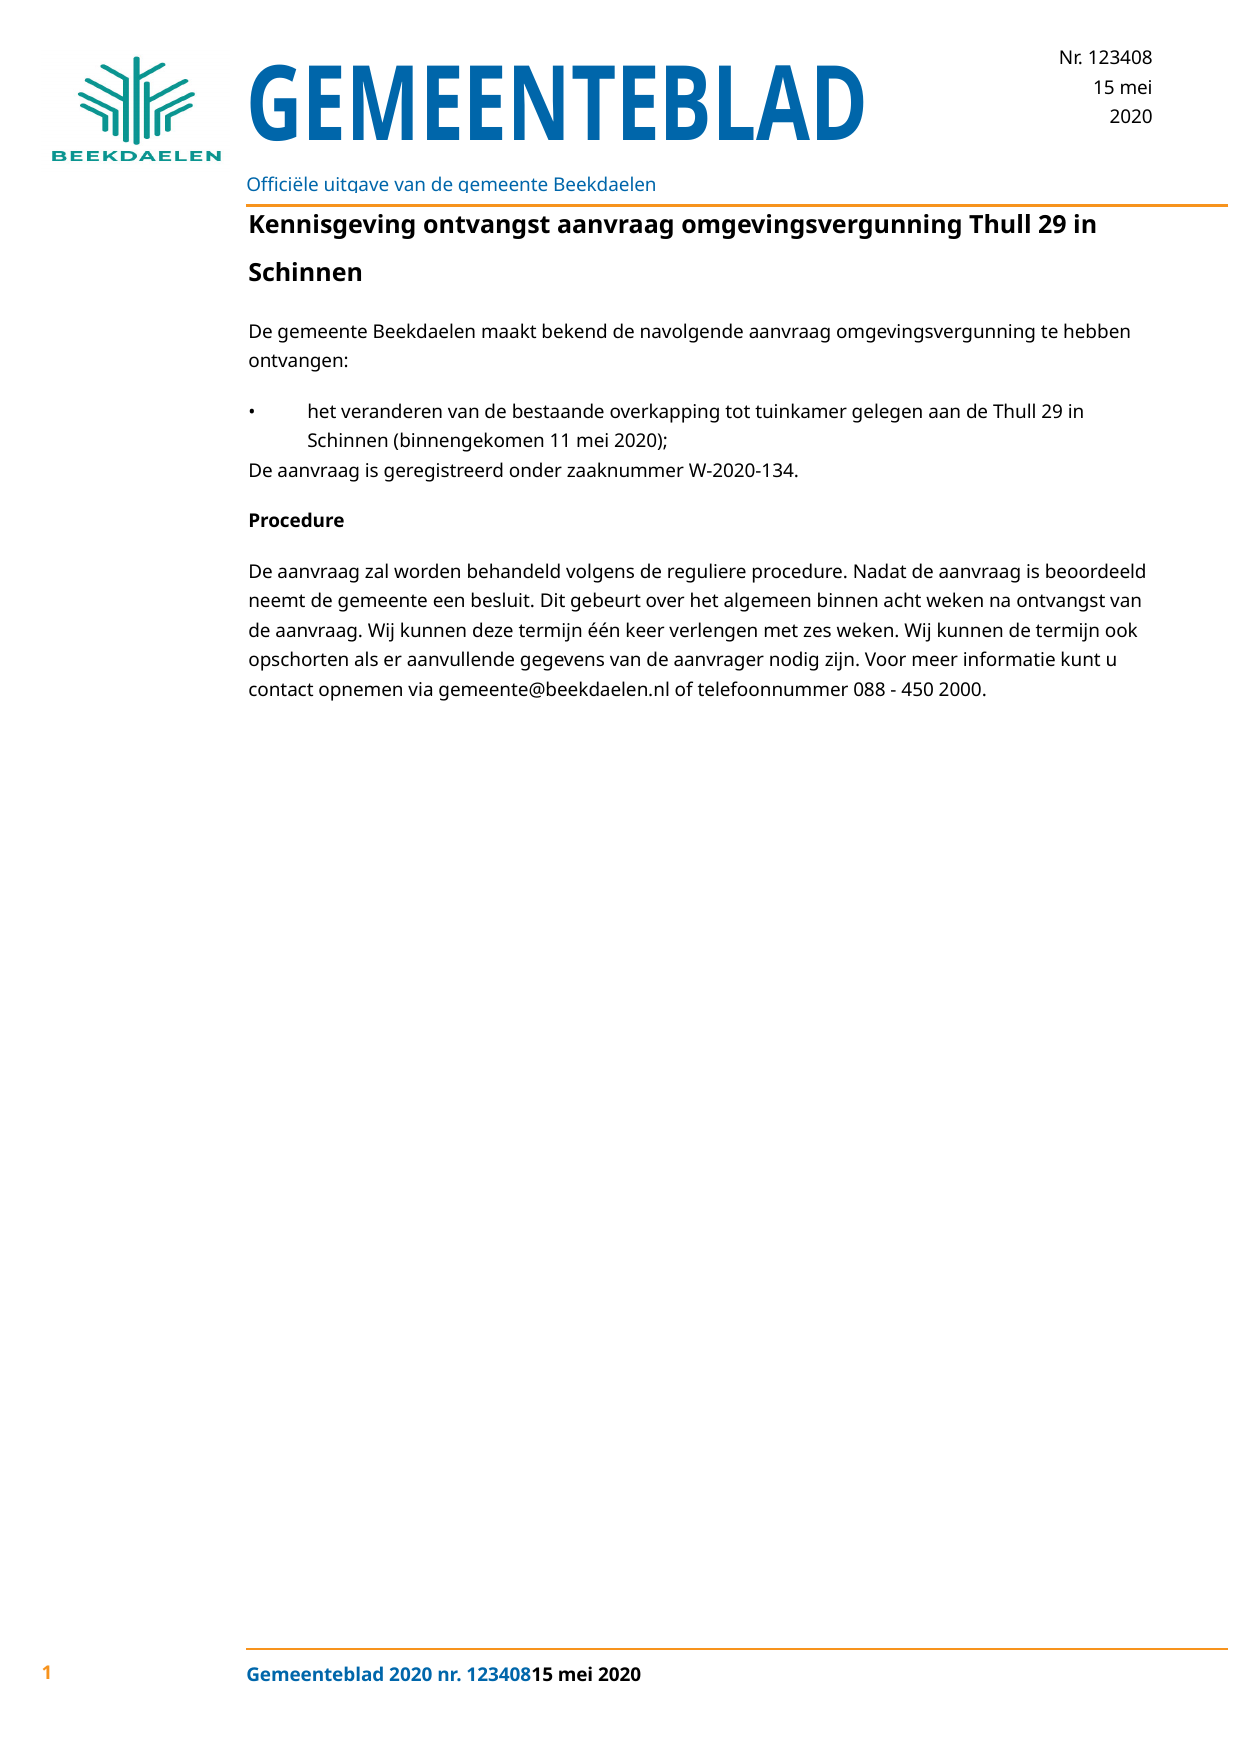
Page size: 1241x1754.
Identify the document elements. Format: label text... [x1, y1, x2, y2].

text De aanvraag is geregistreerd onder zaaknummer W-2020-134. [248, 457, 1152, 483]
text Procedure [248, 507, 1152, 533]
text De aanvraag zal worden behandeld volgens de reguliere procedure. Nadat de aanvraag is beoordeeld neemt de gemeente een besluit. Dit gebeurt over het algemeen binnen acht weken na ontvangst van de aanvraag. Wij kunnen deze termijn één keer verlengen met zes weken. Wij kunnen de termijn ook opschorten als er aanvullende gegevens van de aanvrager nodig zijn. Voor meer informatie kunt u contact opnemen via gemeente@beekdaelen.nl of telefoonnummer 088 - 450 2000. [248, 558, 1152, 702]
text Kennisgeving ontvangst aanvraag omgevingsvergunning Thull 29 in Schinnen [248, 207, 1152, 288]
text De gemeente Beekdaelen maakt bekend de navolgende aanvraag omgevingsvergunning te hebben ontvangen: [248, 318, 1152, 373]
list het veranderen van de bestaande overkapping tot tuinkamer gelegen aan de Thull 29 in Schinnen (binnengekomen 11 mei 2020); [248, 398, 1152, 453]
picture [41, 47, 231, 172]
